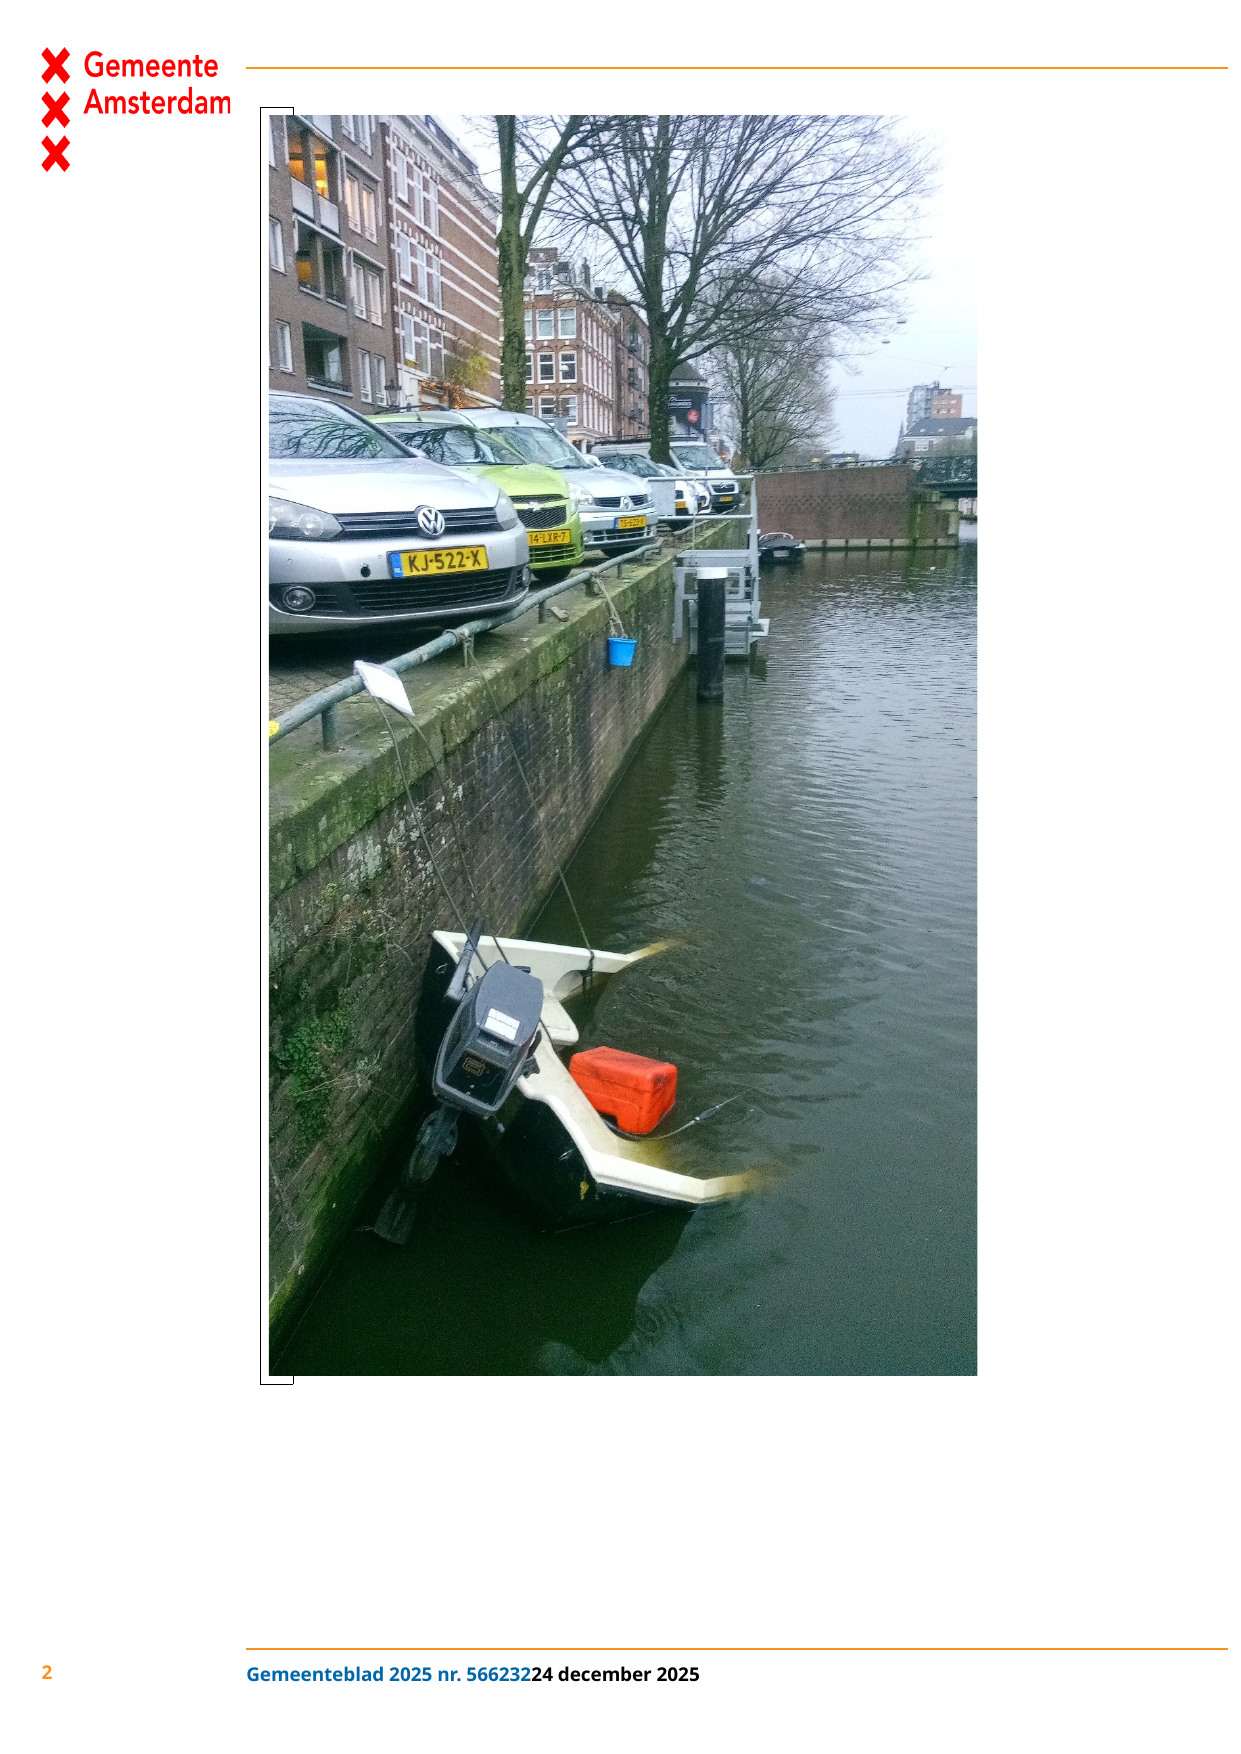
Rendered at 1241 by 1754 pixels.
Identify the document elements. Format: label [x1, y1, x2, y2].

picture [268, 115, 978, 1376]
picture [41, 47, 231, 172]
